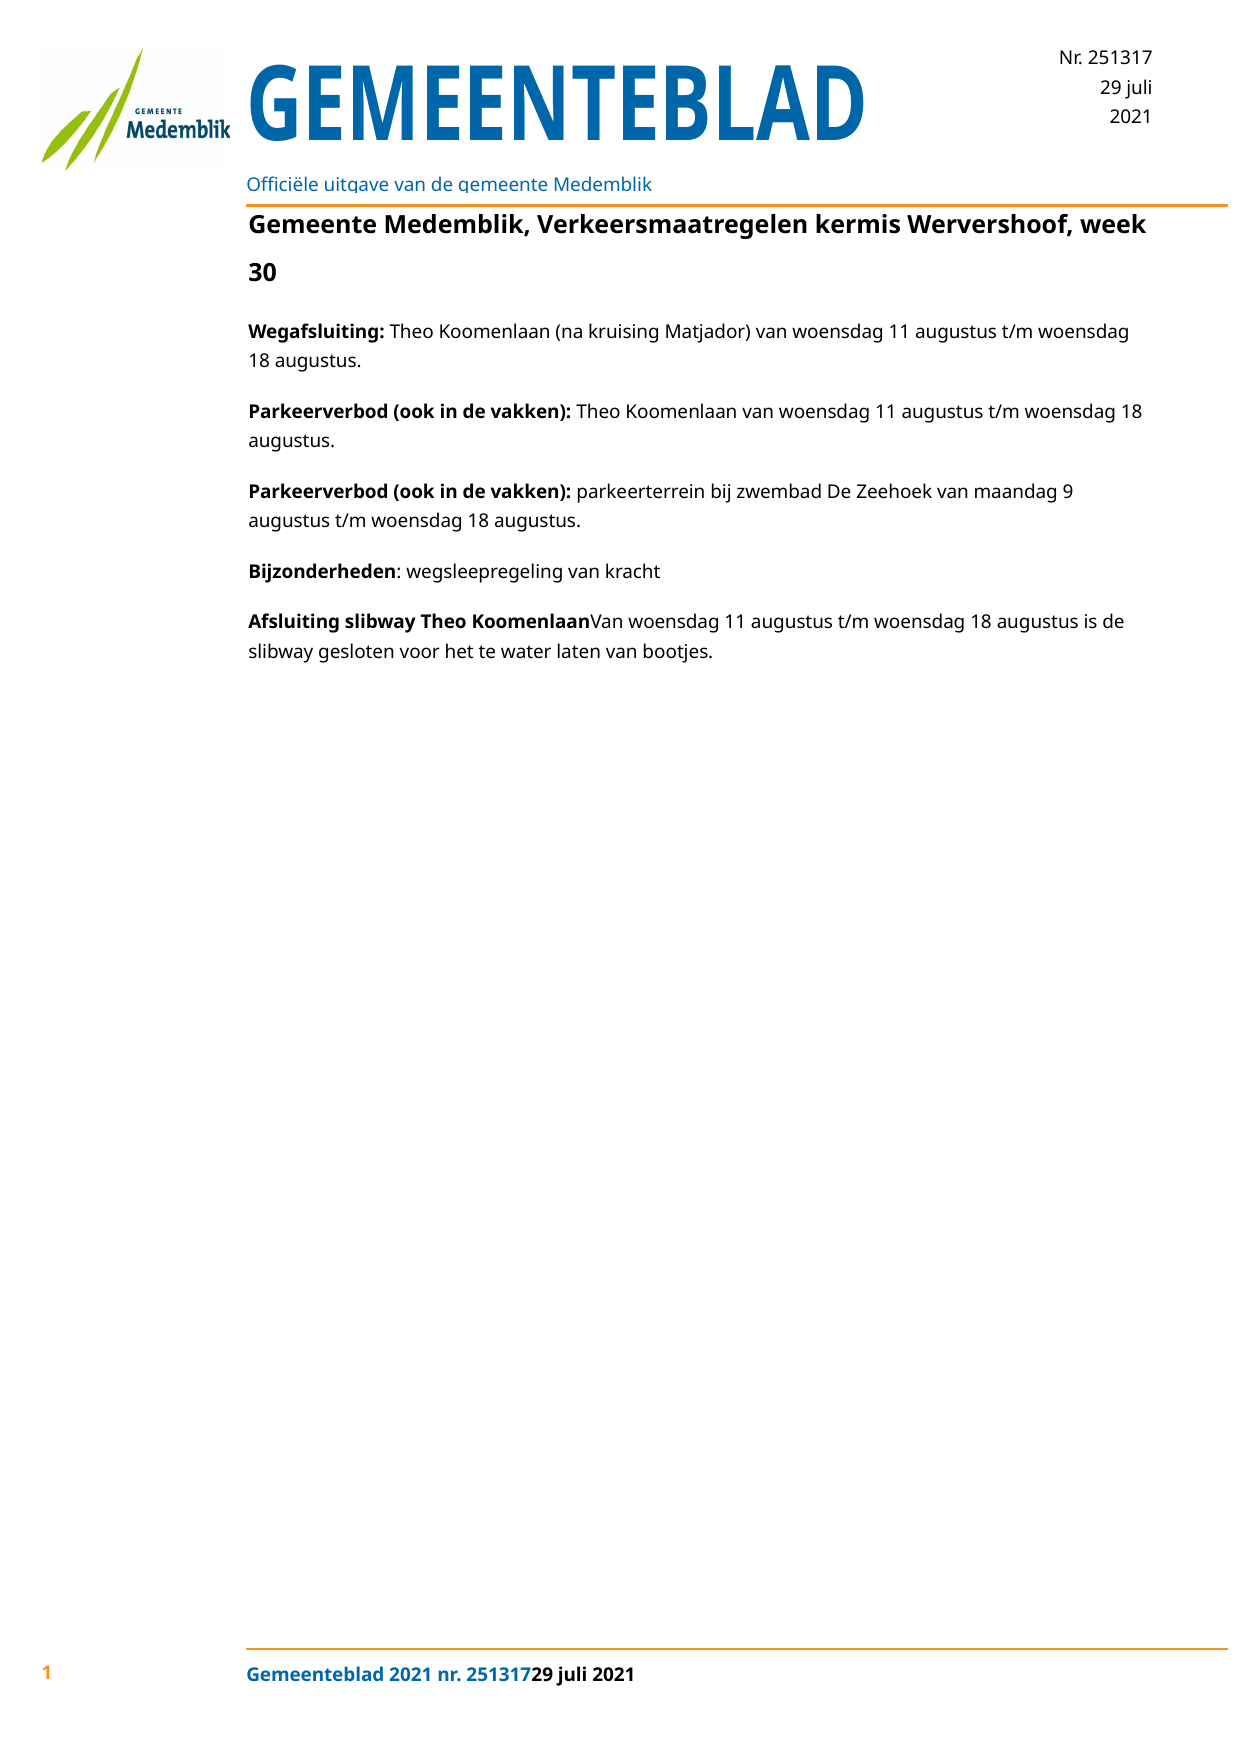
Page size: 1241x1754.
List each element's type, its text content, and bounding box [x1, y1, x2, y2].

text Parkeerverbod (ook in de vakken): Theo Koomenlaan van woensdag 11 augustus t/m woensdag 18 augustus. [248, 398, 1152, 453]
text Wegafsluiting: Theo Koomenlaan (na kruising Matjador) van woensdag 11 augustus t/m woensdag 18 augustus. [248, 318, 1152, 373]
text Gemeente Medemblik, Verkeersmaatregelen kermis Wervershoof, week 30 [248, 207, 1152, 288]
text Parkeerverbod (ook in de vakken): parkeerterrein bij zwembad De Zeehoek van maandag 9 augustus t/m woensdag 18 augustus. [248, 478, 1152, 533]
picture [41, 47, 231, 172]
text Afsluiting slibway Theo KoomenlaanVan woensdag 11 augustus t/m woensdag 18 augustus is de slibway gesloten voor het te water laten van bootjes. [248, 608, 1152, 664]
text Bijzonderheden: wegsleepregeling van kracht [248, 558, 1152, 584]
